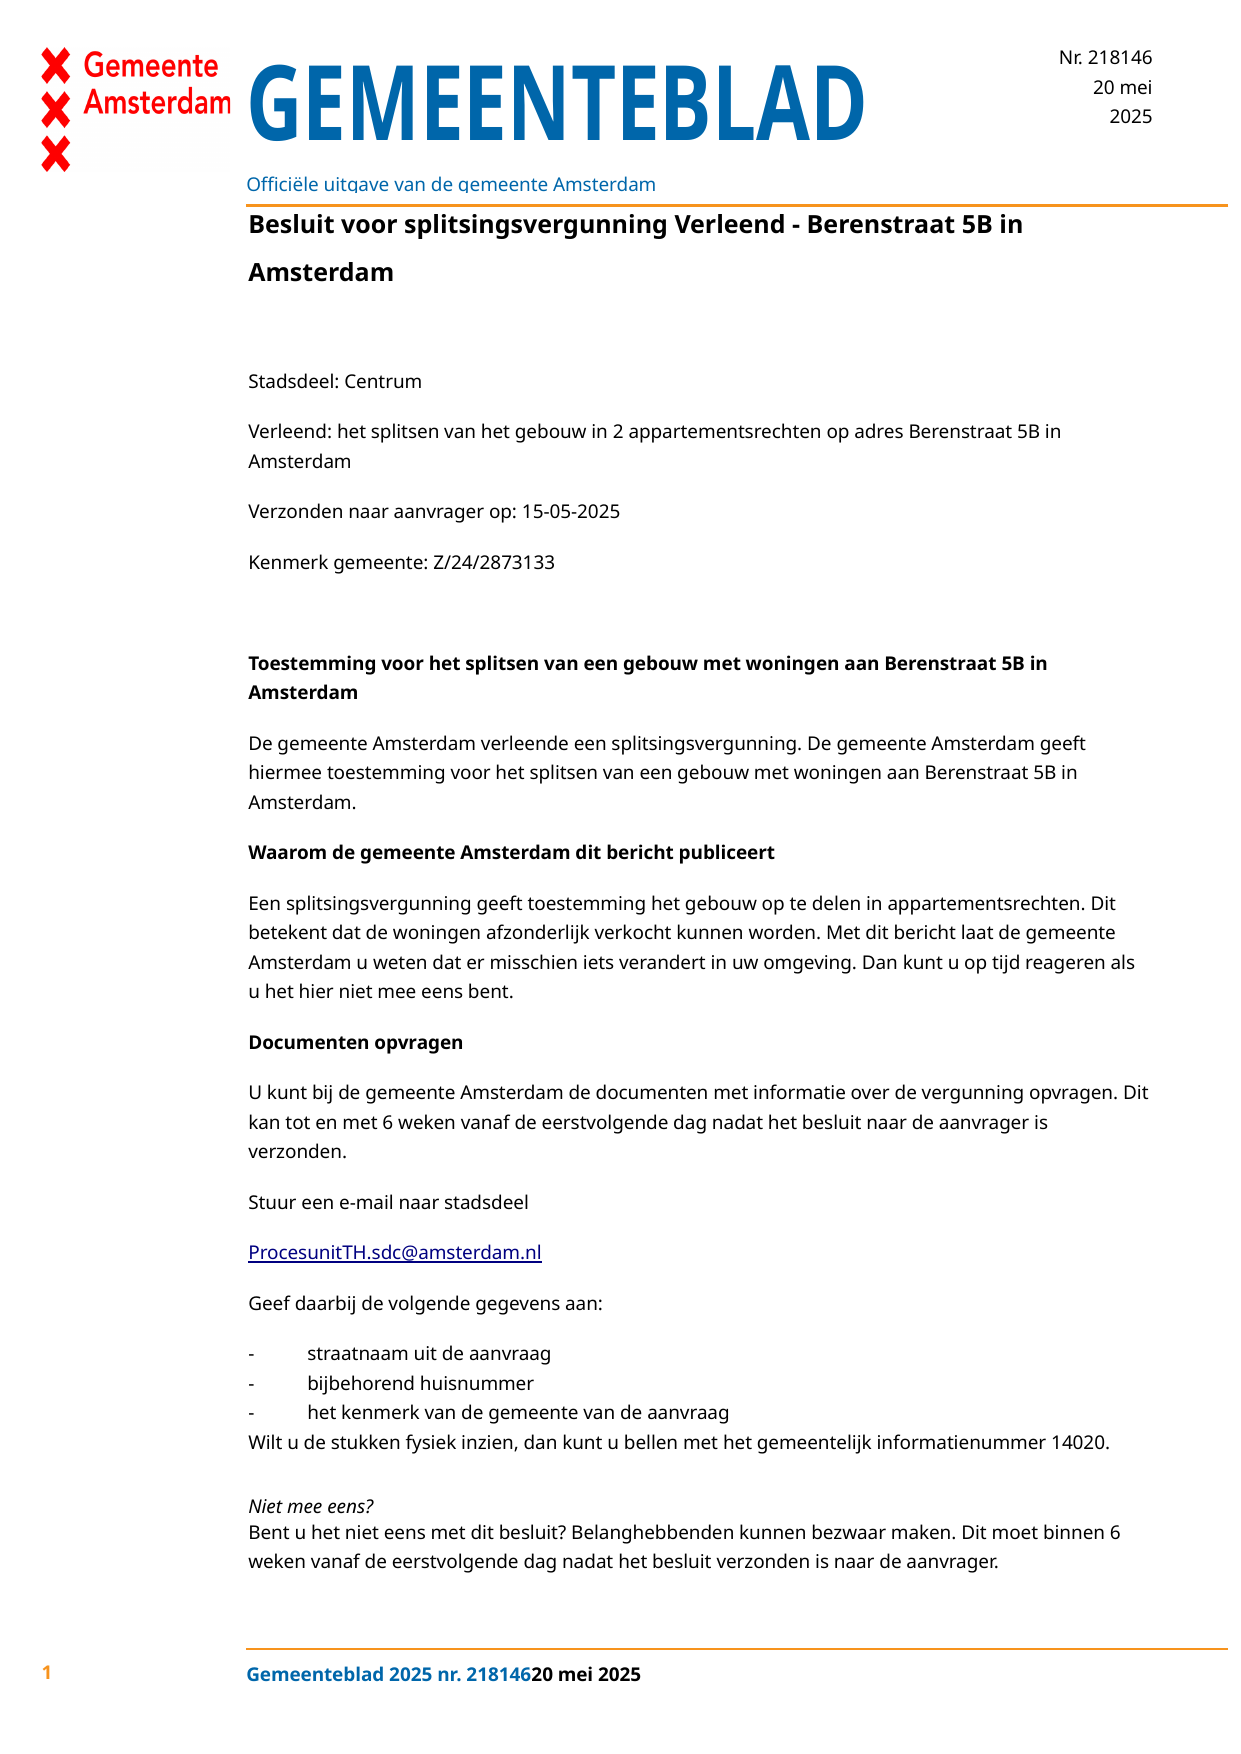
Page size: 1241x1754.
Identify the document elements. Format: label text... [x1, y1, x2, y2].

text Verzonden naar aanvrager op: 15-05-2025 [248, 499, 1152, 524]
list straatnaam uit de aanvraag [248, 1340, 1152, 1366]
text Waarom de gemeente Amsterdam dit bericht publiceert [248, 839, 1152, 865]
text Geef daarbij de volgende gegevens aan: [248, 1290, 1152, 1316]
list het kenmerk van de gemeente van de aanvraag [248, 1399, 1152, 1425]
text Stuur een e-mail naar stadsdeel [248, 1189, 1152, 1215]
text Documenten opvragen [248, 1029, 1152, 1055]
text Kenmerk gemeente: Z/24/2873133 [248, 549, 1152, 575]
text De gemeente Amsterdam verleende een splitsingsvergunning. De gemeente Amsterdam geeft hiermee toestemming voor het splitsen van een gebouw met woningen aan Berenstraat 5B in Amsterdam. [248, 730, 1152, 815]
text Toestemming voor het splitsen van een gebouw met woningen aan Berenstraat 5B in Amsterdam [248, 650, 1152, 705]
text Bent u het niet eens met dit besluit? Belanghebbenden kunnen bezwaar maken. Dit moet binnen 6 weken vanaf de eerstvolgende dag nadat het besluit verzonden is naar de aanvrager. [248, 1519, 1152, 1574]
text U kunt bij de gemeente Amsterdam de documenten met informatie over de vergunning opvragen. Dit kan tot en met 6 weken vanaf de eerstvolgende dag nadat het besluit naar de aanvrager is verzonden. [248, 1079, 1152, 1164]
text Besluit voor splitsingsvergunning Verleend - Berenstraat 5B in Amsterdam [248, 207, 1152, 288]
text Stadsdeel: Centrum [248, 368, 1152, 394]
text Wilt u de stukken fysiek inzien, dan kunt u bellen met het gemeentelijk informatienummer 14020. [248, 1429, 1152, 1455]
text ProcesunitTH.sdc@amsterdam.nl [248, 1239, 1152, 1265]
text Verleend: het splitsen van het gebouw in 2 appartementsrechten op adres Berenstraat 5B in Amsterdam [248, 419, 1152, 474]
text Een splitsingsvergunning geeft toestemming het gebouw op te delen in appartementsrechten. Dit betekent dat de woningen afzonderlijk verkocht kunnen worden. Met dit bericht laat de gemeente Amsterdam u weten dat er misschien iets verandert in uw omgeving. Dan kunt u op tijd reageren als u het hier niet mee eens bent. [248, 890, 1152, 1004]
list bijbehorend huisnummer [248, 1370, 1152, 1396]
text Niet mee eens? [248, 1493, 1152, 1519]
picture [41, 47, 231, 172]
